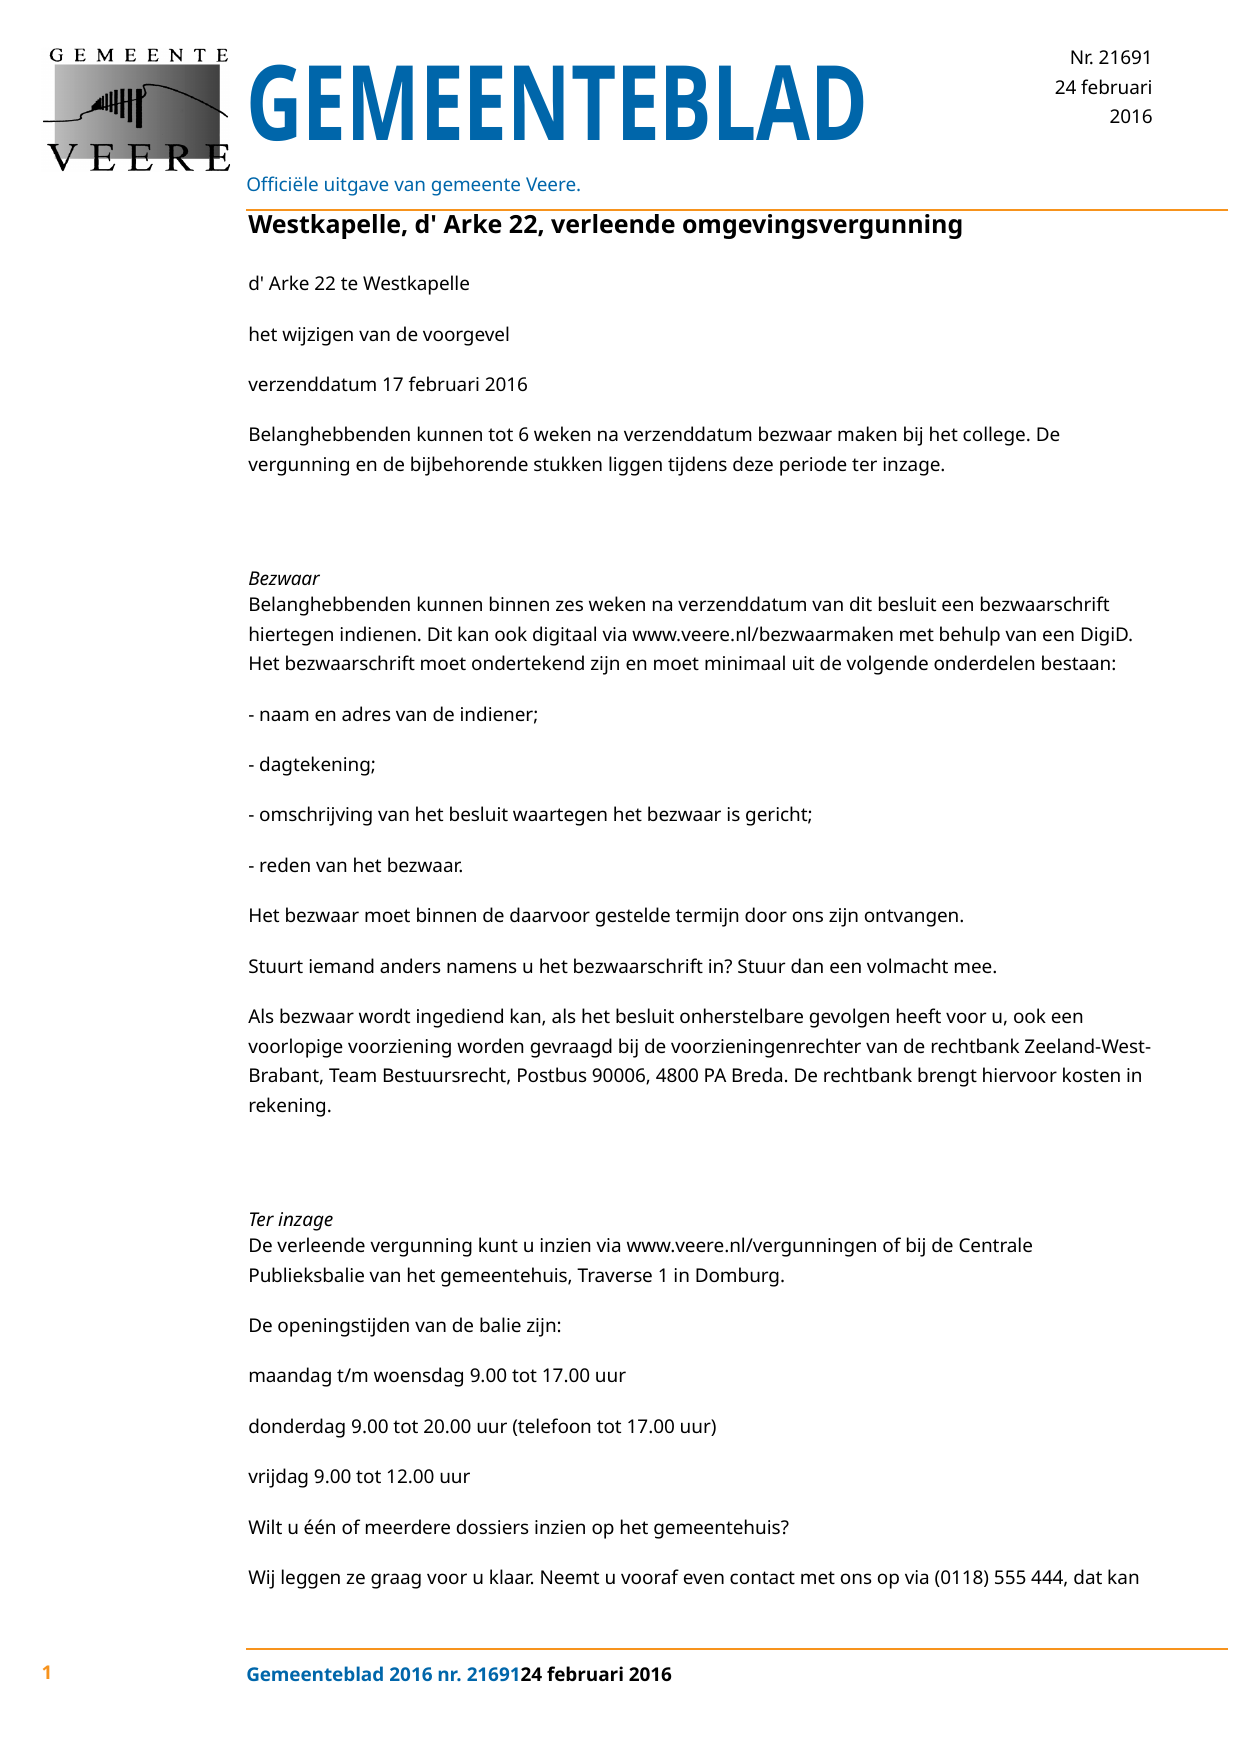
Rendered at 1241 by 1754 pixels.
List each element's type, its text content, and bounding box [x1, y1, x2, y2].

text donderdag 9.00 tot 20.00 uur (telefoon tot 17.00 uur) [248, 1413, 1152, 1439]
text Belanghebbenden kunnen binnen zes weken na verzenddatum van dit besluit een bezwaarschrift hiertegen indienen. Dit kan ook digitaal via www.veere.nl/bezwaarmaken met behulp van een DigiD. Het bezwaarschrift moet ondertekend zijn en moet minimaal uit de volgende onderdelen bestaan: [248, 591, 1152, 676]
text Belanghebbenden kunnen tot 6 weken na verzenddatum bezwaar maken bij het college. De vergunning en de bijbehorende stukken liggen tijdens deze periode ter inzage. [248, 422, 1152, 477]
text Stuurt iemand anders namens u het bezwaarschrift in? Stuur dan een volmacht mee. [248, 953, 1152, 979]
text - reden van het bezwaar. [248, 852, 1152, 878]
text De verleende vergunning kunt u inzien via www.veere.nl/vergunningen of bij de Centrale Publieksbalie van het gemeentehuis, Traverse 1 in Domburg. [248, 1232, 1152, 1287]
text Ter inzage [248, 1206, 1152, 1232]
text Het bezwaar moet binnen de daarvoor gestelde termijn door ons zijn ontvangen. [248, 902, 1152, 928]
text - dagtekening; [248, 751, 1152, 777]
text maandag t/m woensdag 9.00 tot 17.00 uur [248, 1363, 1152, 1388]
text - omschrijving van het besluit waartegen het bezwaar is gericht; [248, 802, 1152, 827]
text Westkapelle, d' Arke 22, verleende omgevingsvergunning [248, 211, 1152, 241]
text het wijzigen van de voorgevel [248, 321, 1152, 346]
text Wij leggen ze graag voor u klaar. Neemt u vooraf even contact met ons op via (0118) 555 444, dat kan [248, 1564, 1152, 1590]
text Wilt u één of meerdere dossiers inzien op het gemeentehuis? [248, 1514, 1152, 1539]
text - naam en adres van de indiener; [248, 701, 1152, 727]
picture [41, 47, 231, 172]
text De openingstijden van de balie zijn: [248, 1312, 1152, 1338]
text Bezwaar [248, 566, 1152, 591]
text Als bezwaar wordt ingediend kan, als het besluit onherstelbare gevolgen heeft voor u, ook een voorlopige voorziening worden gevraagd bij de voorzieningenrechter van de rechtbank Zeeland-West-Brabant, Team Bestuursrecht, Postbus 90006, 4800 PA Breda. De rechtbank brengt hiervoor kosten in rekening. [248, 1003, 1152, 1118]
text d' Arke 22 te Westkapelle [248, 270, 1152, 296]
text vrijdag 9.00 tot 12.00 uur [248, 1463, 1152, 1489]
text verzenddatum 17 februari 2016 [248, 371, 1152, 397]
